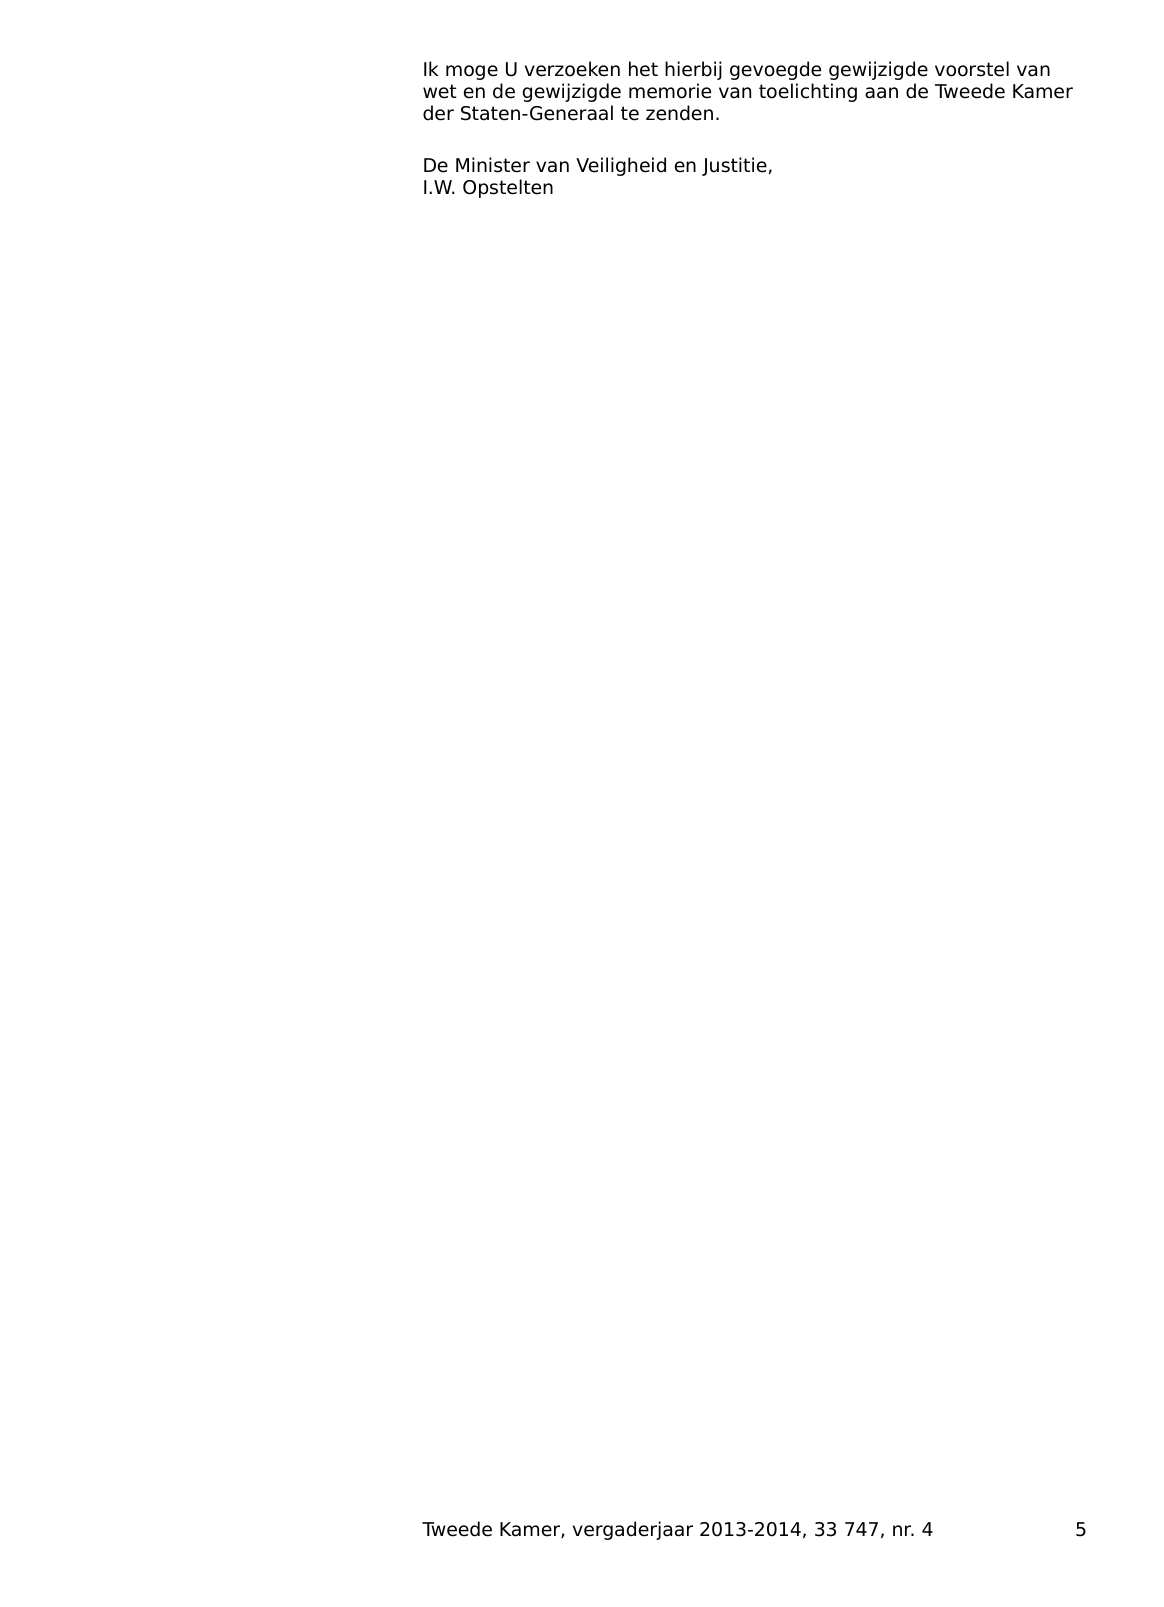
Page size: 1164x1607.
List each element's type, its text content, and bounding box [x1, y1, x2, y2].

text De Minister van Veiligheid en Justitie, I.W. Opstelten [422, 155, 1087, 199]
text Ik moge U verzoeken het hierbij gevoegde gewijzigde voorstel van wet en de gewijzigde memorie van toelichting aan de Tweede Kamer der Staten-Generaal te zenden. [422, 59, 1087, 125]
